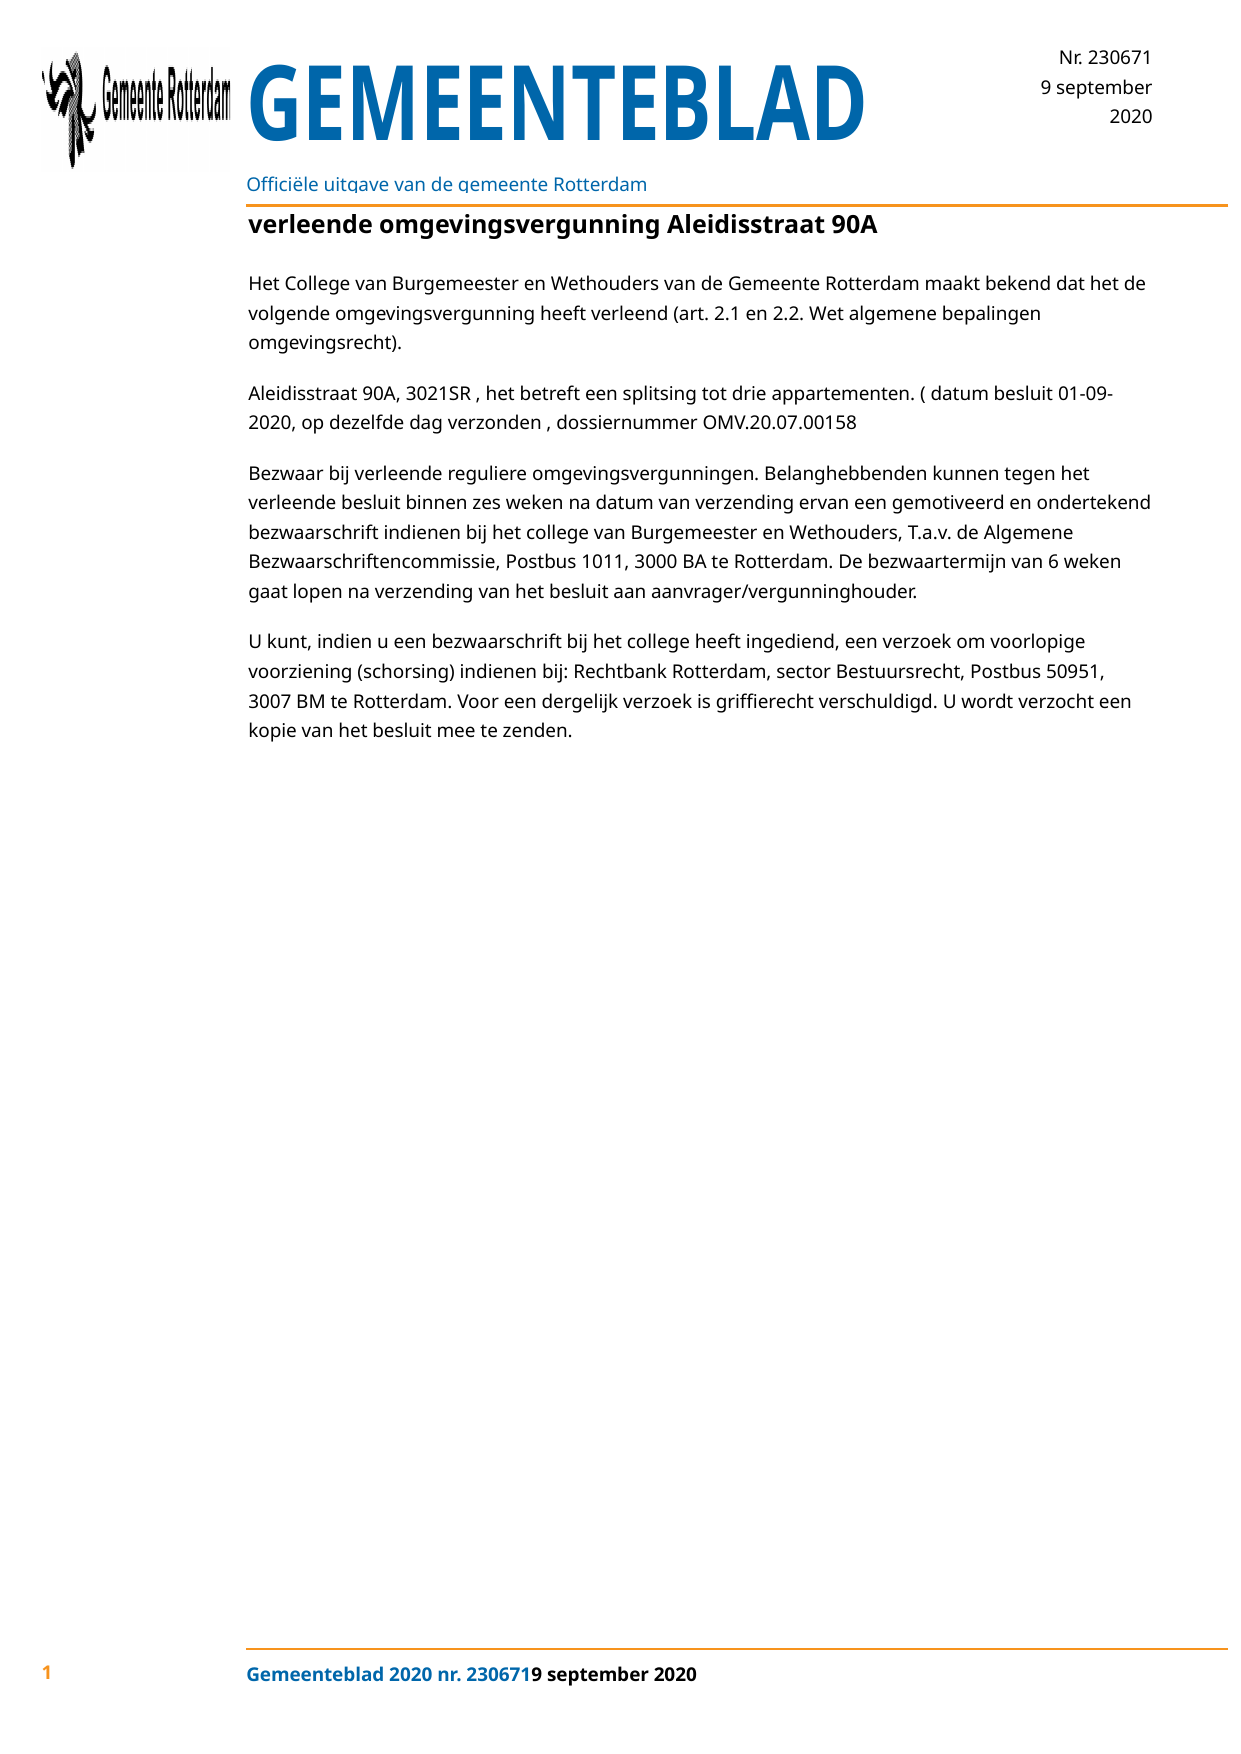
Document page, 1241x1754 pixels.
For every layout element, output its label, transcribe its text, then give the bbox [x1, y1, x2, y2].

text Aleidisstraat 90A, 3021SR , het betreft een splitsing tot drie appartementen. ( datum besluit 01-09-2020, op dezelfde dag verzonden , dossiernummer OMV.20.07.00158 [248, 380, 1152, 435]
text Bezwaar bij verleende reguliere omgevingsvergunningen. Belanghebbenden kunnen tegen het verleende besluit binnen zes weken na datum van verzending ervan een gemotiveerd en ondertekend bezwaarschrift indienen bij het college van Burgemeester en Wethouders, T.a.v. de Algemene Bezwaarschriftencommissie, Postbus 1011, 3000 BA te Rotterdam. De bezwaartermijn van 6 weken gaat lopen na verzending van het besluit aan aanvrager/vergunninghouder. [248, 460, 1152, 604]
text U kunt, indien u een bezwaarschrift bij het college heeft ingediend, een verzoek om voorlopige voorziening (schorsing) indienen bij: Rechtbank Rotterdam, sector Bestuursrecht, Postbus 50951, 3007 BM te Rotterdam. Voor een dergelijk verzoek is griffierecht verschuldigd. U wordt verzocht een kopie van het besluit mee te zenden. [248, 629, 1152, 743]
picture [41, 47, 231, 172]
text verleende omgevingsvergunning Aleidisstraat 90A [248, 207, 1152, 241]
text Het College van Burgemeester en Wethouders van de Gemeente Rotterdam maakt bekend dat het de volgende omgevingsvergunning heeft verleend (art. 2.1 en 2.2. Wet algemene bepalingen omgevingsrecht). [248, 270, 1152, 355]
